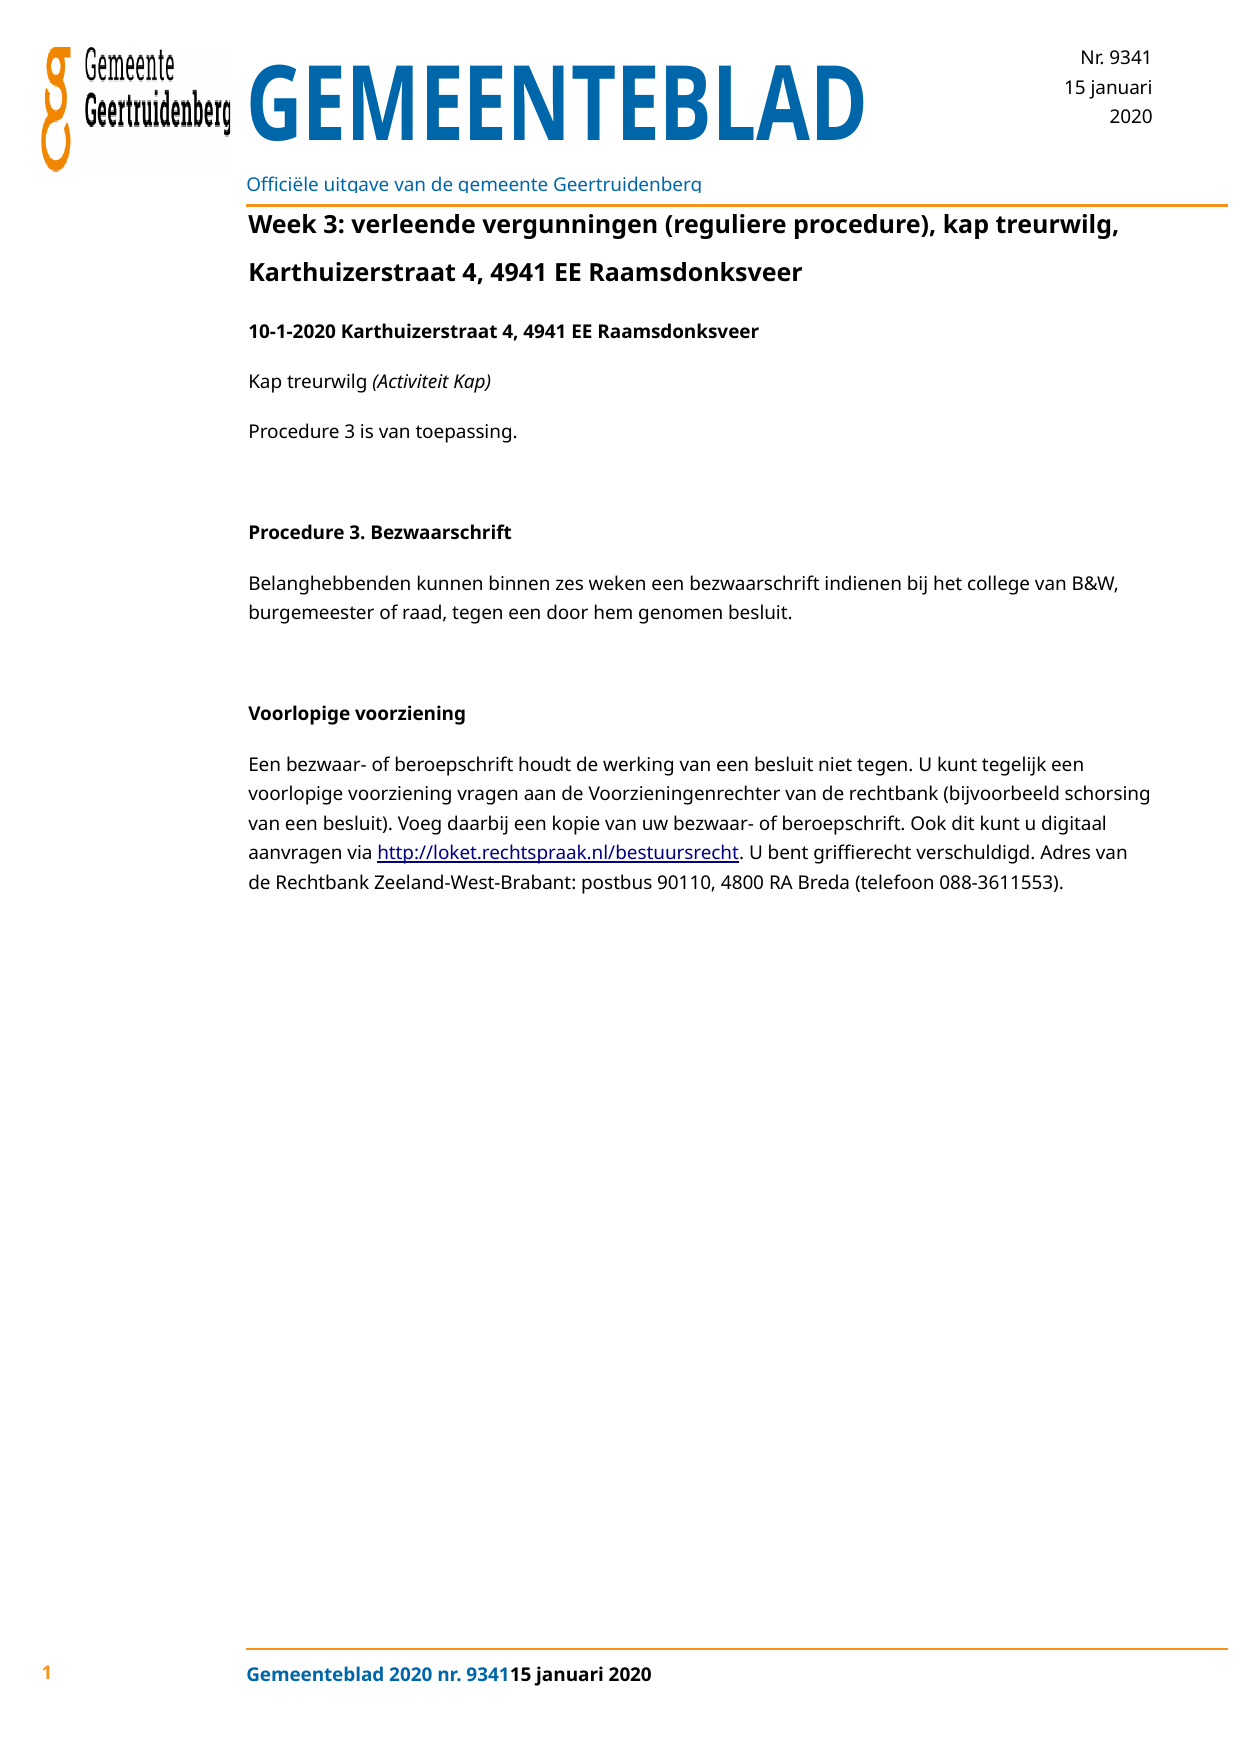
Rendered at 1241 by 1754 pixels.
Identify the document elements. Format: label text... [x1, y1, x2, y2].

text Kap treurwilg (Activiteit Kap) [248, 368, 1152, 394]
text Week 3: verleende vergunningen (reguliere procedure), kap treurwilg, Karthuizerstraat 4, 4941 EE Raamsdonksveer [248, 207, 1152, 288]
text Voorlopige voorziening [248, 700, 1152, 726]
text Belanghebbenden kunnen binnen zes weken een bezwaarschrift indienen bij het college van B&W, burgemeester of raad, tegen een door hem genomen besluit. [248, 570, 1152, 625]
picture [41, 47, 231, 172]
text Procedure 3. Bezwaarschrift [248, 519, 1152, 545]
text Procedure 3 is van toepassing. [248, 419, 1152, 444]
text Een bezwaar- of beroepschrift houdt de werking van een besluit niet tegen. U kunt tegelijk een voorlopige voorziening vragen aan de Voorzieningenrechter van de rechtbank (bijvoorbeeld schorsing van een besluit). Voeg daarbij een kopie van uw bezwaar- of beroepschrift. Ook dit kunt u digitaal aanvragen via http://loket.rechtspraak.nl/bestuursrecht. U bent griffierecht verschuldigd. Adres van de Rechtbank Zeeland-West-Brabant: postbus 90110, 4800 RA Breda (telefoon 088-3611553). [248, 751, 1152, 895]
text 10-1-2020 Karthuizerstraat 4, 4941 EE Raamsdonksveer [248, 318, 1152, 344]
